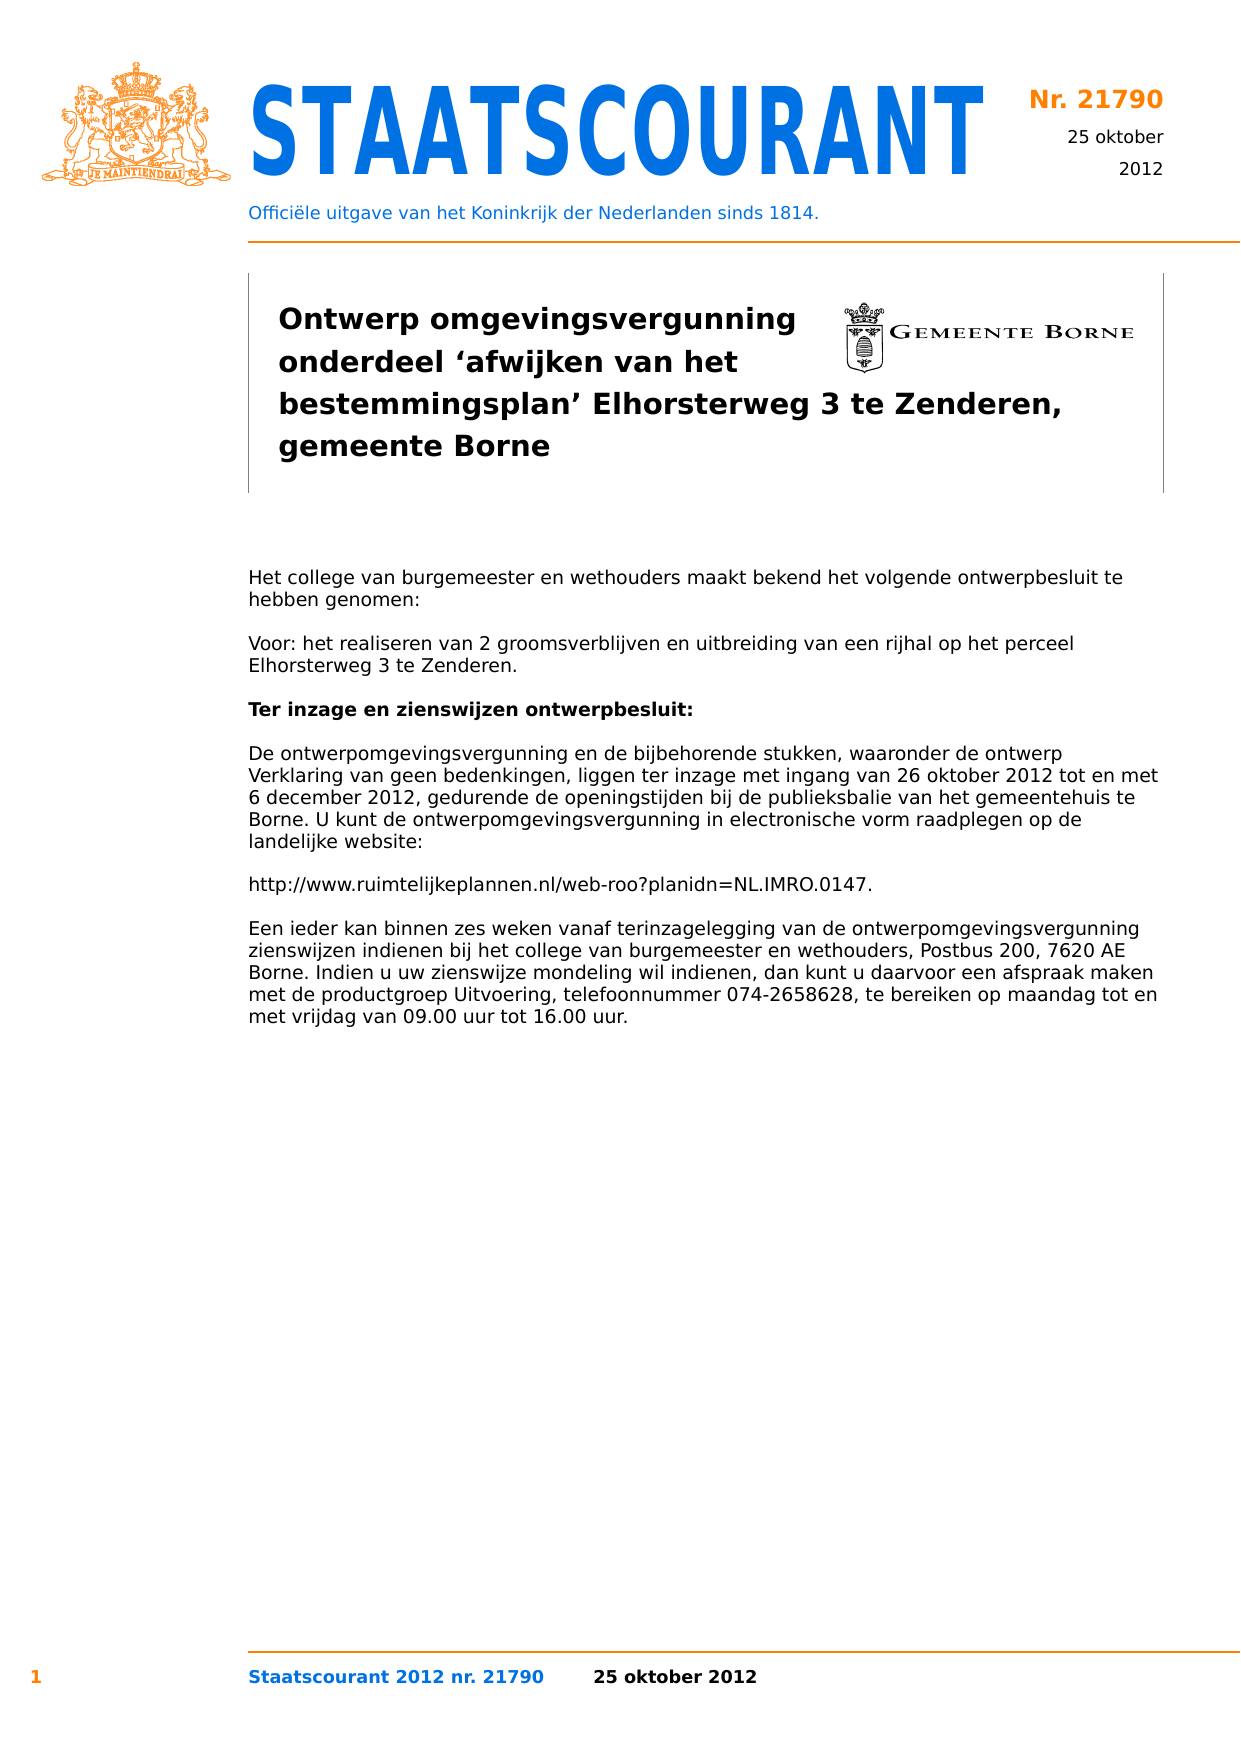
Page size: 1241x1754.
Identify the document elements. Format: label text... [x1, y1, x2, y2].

picture [844, 302, 1134, 374]
table_header STAATSCOURANT [248, 62, 998, 203]
text http://www.ruimtelijkeplannen.nl/web-roo?planidn=NL.IMRO.0147. [248, 874, 1163, 896]
table_header [25, 62, 248, 241]
table_cell Officiële uitgave van het Koninkrijk der Nederlanden sinds 1814. [248, 203, 1240, 241]
subtitle Ontwerp omgevingsvergunning onderdeel ‘afwijken van het bestemmingsplan’ Elhorsterweg 3 te Zenderen, gemeente Borne [249, 273, 1163, 493]
picture [41, 62, 231, 186]
text Een ieder kan binnen zes weken vanaf terinzagelegging van de ontwerpomgevingsvergunning zienswijzen indienen bij het college van burgemeester en wethouders, Postbus 200, 7620 AE Borne. Indien u uw zienswijze mondeling wil indienen, dan kunt u daarvoor een afspraak maken met de productgroep Uitvoering, telefoonnummer 074-2658628, te bereiken op maandag tot en met vrijdag van 09.00 uur tot 16.00 uur. [248, 918, 1163, 1028]
text Voor: het realiseren van 2 groomsverblijven en uitbreiding van een rijhal op het perceel Elhorsterweg 3 te Zenderen. [248, 633, 1163, 677]
table_cell 25 oktober [998, 121, 1240, 153]
text Het college van burgemeester en wethouders maakt bekend het volgende ontwerpbesluit te hebben genomen: [248, 567, 1163, 611]
text De ontwerpomgevingsvergunning en de bijbehorende stukken, waaronder de ontwerp Verklaring van geen bedenkingen, liggen ter inzage met ingang van 26 oktober 2012 tot en met 6 december 2012, gedurende de openingstijden bij de publieksbalie van het gemeentehuis te Borne. U kunt de ontwerpomgevingsvergunning in electronische vorm raadplegen op de landelijke website: [248, 743, 1163, 852]
text Ter inzage en zienswijzen ontwerpbesluit: [248, 699, 1163, 721]
table_cell 2012 [998, 153, 1240, 203]
table_header Nr. 21790 [998, 62, 1240, 121]
